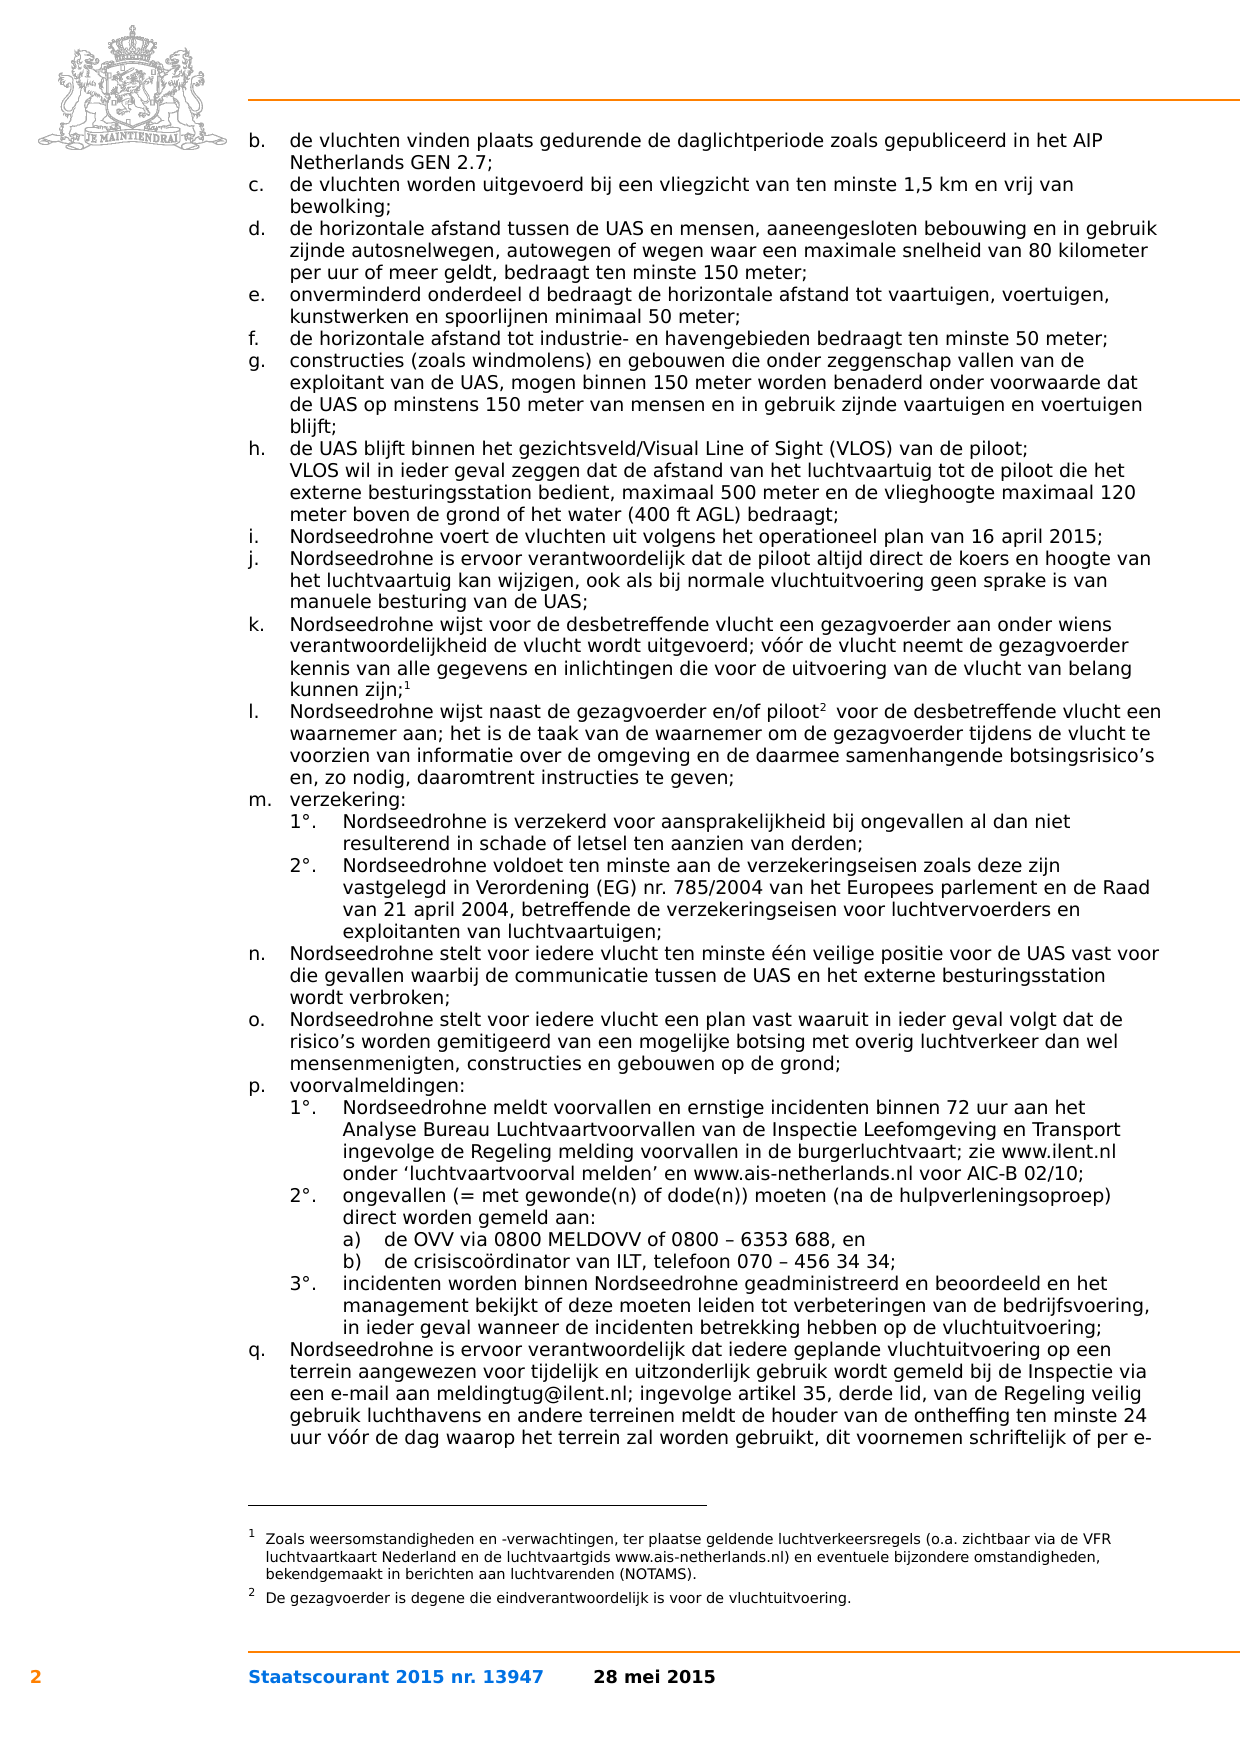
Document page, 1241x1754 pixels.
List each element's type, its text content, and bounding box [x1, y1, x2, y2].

text 1°. Nordseedrohne is verzekerd voor aansprakelijkheid bij ongevallen al dan niet resulterend in schade of letsel ten aanzien van derden; [289, 811, 1163, 855]
text h. de UAS blijft binnen het gezichtsveld/Visual Line of Sight (VLOS) van de piloot; [248, 438, 1163, 459]
text m. verzekering: [248, 789, 1163, 811]
text 2°. ongevallen (= met gewonde(n) of dode(n)) moeten (na de hulpverleningsoproep) direct worden gemeld aan: [289, 1185, 1163, 1229]
text De gezagvoerder is degene die eindverantwoordelijk is voor de vluchtuitvoering. [248, 1586, 1163, 1608]
text i. Nordseedrohne voert de vluchten uit volgens het operationeel plan van 16 april 2015; [248, 526, 1163, 547]
text 2°. Nordseedrohne voldoet ten minste aan de verzekeringseisen zoals deze zijn vastgelegd in Verordening (EG) nr. 785/2004 van het Europees parlement en de Raad van 21 april 2004, betreffende de verzekeringseisen voor luchtvervoerders en exploitanten van luchtvaartuigen; [289, 855, 1163, 943]
text o. Nordseedrohne stelt voor iedere vlucht een plan vast waaruit in ieder geval volgt dat de risico’s worden gemitigeerd van een mogelijke botsing met overig luchtverkeer dan wel mensenmenigten, constructies en gebouwen op de grond; [248, 1009, 1163, 1075]
text n. Nordseedrohne stelt voor iedere vlucht ten minste één veilige positie voor de UAS vast voor die gevallen waarbij de communicatie tussen de UAS en het externe besturingsstation wordt verbroken; [248, 943, 1163, 1009]
text c. de vluchten worden uitgevoerd bij een vliegzicht van ten minste 1,5 km en vrij van bewolking; [248, 174, 1163, 218]
picture [38, 25, 227, 150]
text q. Nordseedrohne is ervoor verantwoordelijk dat iedere geplande vluchtuitvoering op een terrein aangewezen voor tijdelijk en uitzonderlijk gebruik wordt gemeld bij de Inspectie via een e-mail aan meldingtug@ilent.nl; ingevolge artikel 35, derde lid, van de Regeling veilig gebruik luchthavens en andere terreinen meldt de houder van de ontheffing ten minste 24 uur vóór de dag waarop het terrein zal worden gebruikt, dit voornemen schriftelijk of per e- [248, 1339, 1163, 1449]
text 3°. incidenten worden binnen Nordseedrohne geadministreerd en beoordeeld en het management bekijkt of deze moeten leiden tot verbeteringen van de bedrijfsvoering, in ieder geval wanneer de incidenten betrekking hebben op de vluchtuitvoering; [289, 1273, 1163, 1339]
text VLOS wil in ieder geval zeggen dat de afstand van het luchtvaartuig tot de piloot die het externe besturingsstation bedient, maximaal 500 meter en de vlieghoogte maximaal 120 meter boven de grond of het water (400 ft AGL) bedraagt; [289, 459, 1163, 526]
text b. de vluchten vinden plaats gedurende de daglichtperiode zoals gepubliceerd in het AIP Netherlands GEN 2.7; [248, 130, 1163, 174]
text 1°. Nordseedrohne meldt voorvallen en ernstige incidenten binnen 72 uur aan het Analyse Bureau Luchtvaartvoorvallen van de Inspectie Leefomgeving en Transport ingevolge de Regeling melding voorvallen in de burgerluchtvaart; zie www.ilent.nl onder ‘luchtvaartvoorval melden’ en www.ais-netherlands.nl voor AIC-B 02/10; [289, 1097, 1163, 1185]
text k. Nordseedrohne wijst voor de desbetreffende vlucht een gezagvoerder aan onder wiens verantwoordelijkheid de vlucht wordt uitgevoerd; vóór de vlucht neemt de gezagvoerder kennis van alle gegevens en inlichtingen die voor de uitvoering van de vlucht van belang kunnen zijn; [248, 613, 1163, 701]
text l. Nordseedrohne wijst naast de gezagvoerder en/of piloot voor de desbetreffende vlucht een waarnemer aan; het is de taak van de waarnemer om de gezagvoerder tijdens de vlucht te voorzien van informatie over de omgeving en de daarmee samenhangende botsingsrisico’s en, zo nodig, daaromtrent instructies te geven; [248, 701, 1163, 789]
text p. voorvalmeldingen: [248, 1075, 1163, 1097]
text f. de horizontale afstand tot industrie- en havengebieden bedraagt ten minste 50 meter; [248, 328, 1163, 350]
text Zoals weersomstandigheden en -verwachtingen, ter plaatse geldende luchtverkeersregels (o.a. zichtbaar via de VFR luchtvaartkaart Nederland en de luchtvaartgids www.ais-netherlands.nl) en eventuele bijzondere omstandigheden, bekendgemaakt in berichten aan luchtvarenden (NOTAMS). [248, 1527, 1163, 1583]
text d. de horizontale afstand tussen de UAS en mensen, aaneengesloten bebouwing en in gebruik zijnde autosnelwegen, autowegen of wegen waar een maximale snelheid van 80 kilometer per uur of meer geldt, bedraagt ten minste 150 meter; [248, 218, 1163, 284]
text j. Nordseedrohne is ervoor verantwoordelijk dat de piloot altijd direct de koers en hoogte van het luchtvaartuig kan wijzigen, ook als bij normale vluchtuitvoering geen sprake is van manuele besturing van de UAS; [248, 547, 1163, 613]
text e. onverminderd onderdeel d bedraagt de horizontale afstand tot vaartuigen, voertuigen, kunstwerken en spoorlijnen minimaal 50 meter; [248, 284, 1163, 328]
text b) de crisiscoördinator van ILT, telefoon 070 – 456 34 34; [342, 1251, 1163, 1273]
text g. constructies (zoals windmolens) en gebouwen die onder zeggenschap vallen van de exploitant van de UAS, mogen binnen 150 meter worden benaderd onder voorwaarde dat de UAS op minstens 150 meter van mensen en in gebruik zijnde vaartuigen en voertuigen blijft; [248, 350, 1163, 438]
text a) de OVV via 0800 MELDOVV of 0800 – 6353 688, en [342, 1229, 1163, 1251]
